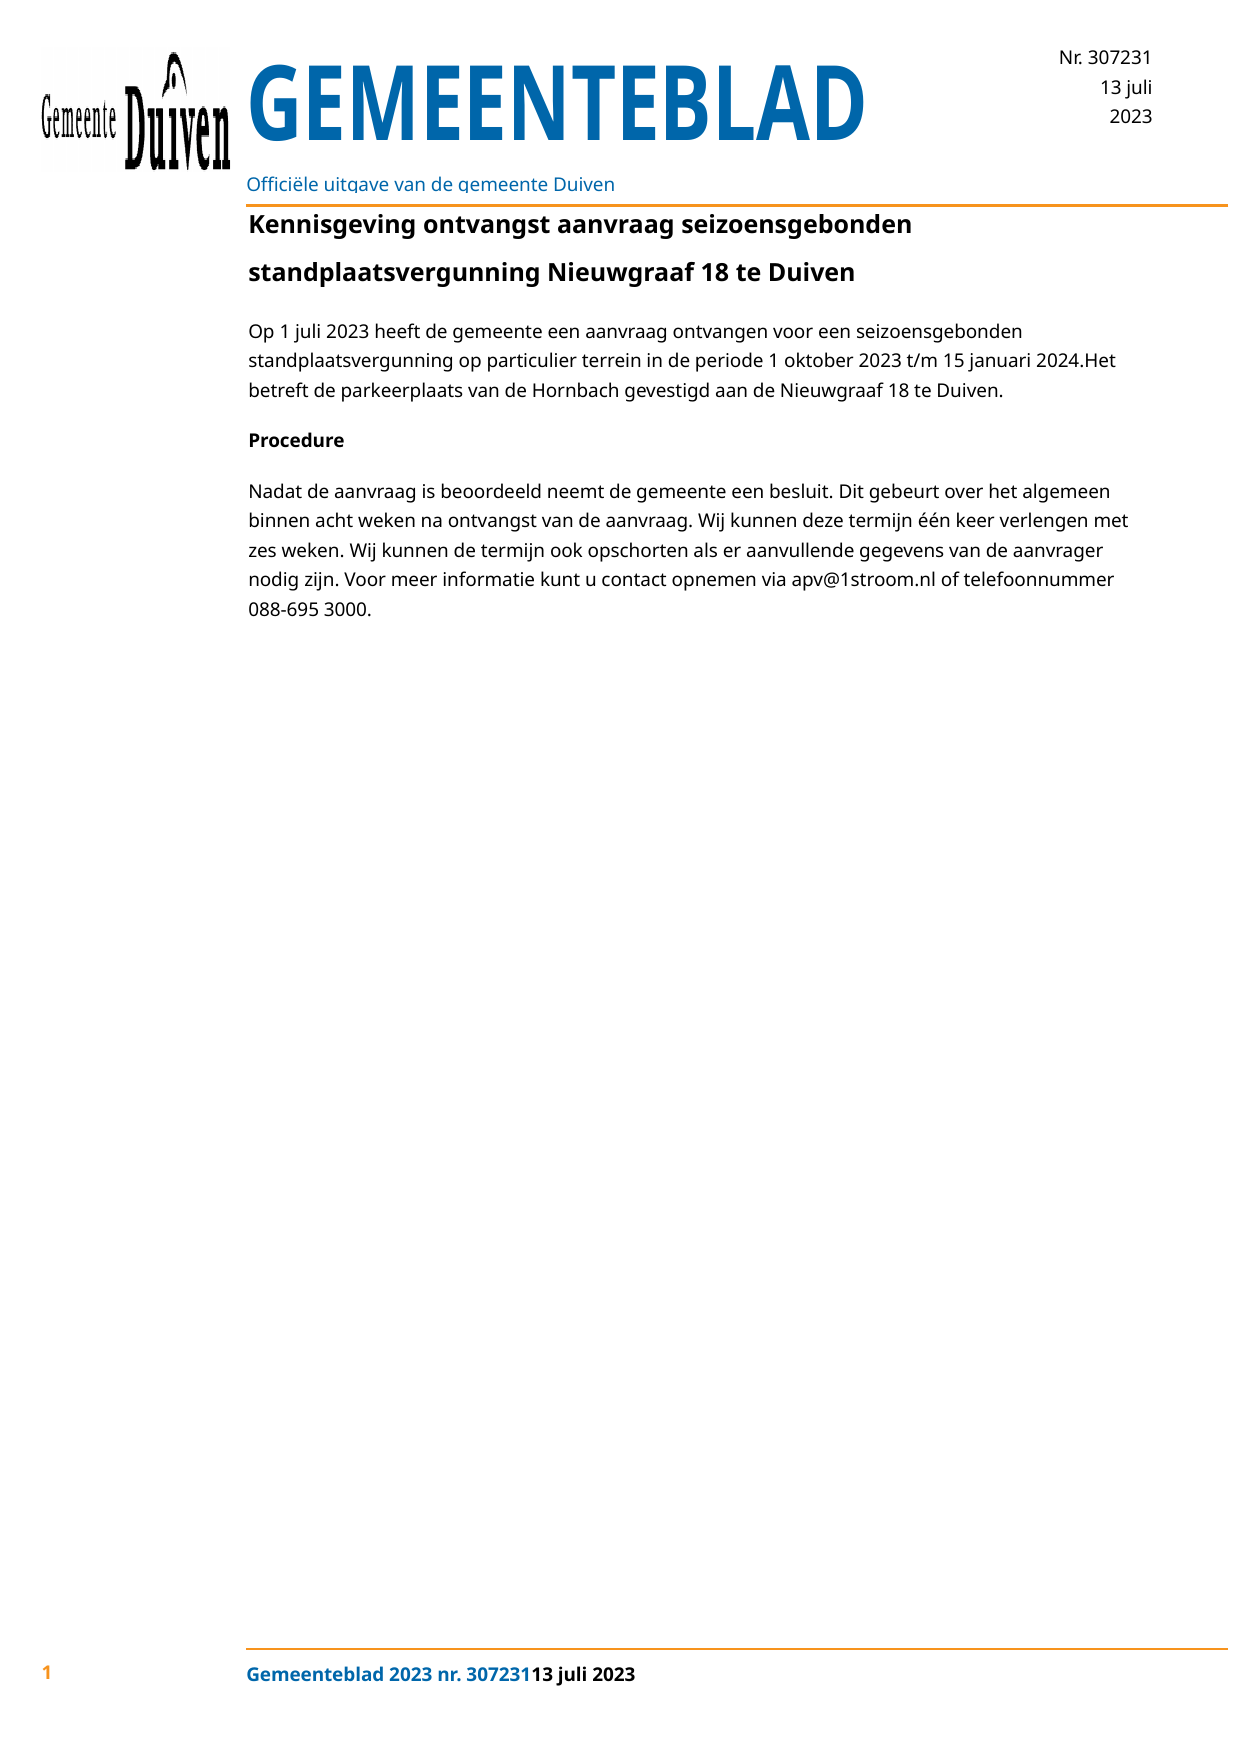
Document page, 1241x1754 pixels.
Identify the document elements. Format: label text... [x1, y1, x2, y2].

text Op 1 juli 2023 heeft de gemeente een aanvraag ontvangen voor een seizoensgebonden standplaatsvergunning op particulier terrein in de periode 1 oktober 2023 t/m 15 januari 2024.Het betreft de parkeerplaats van de Hornbach gevestigd aan de Nieuwgraaf 18 te Duiven. [248, 318, 1152, 403]
text Nadat de aanvraag is beoordeeld neemt de gemeente een besluit. Dit gebeurt over het algemeen binnen acht weken na ontvangst van de aanvraag. Wij kunnen deze termijn één keer verlengen met zes weken. Wij kunnen de termijn ook opschorten als er aanvullende gegevens van de aanvrager nodig zijn. Voor meer informatie kunt u contact opnemen via apv@1stroom.nl of telefoonnummer 088-695 3000. [248, 478, 1152, 622]
text Procedure [248, 427, 1152, 453]
picture [41, 47, 231, 172]
text Kennisgeving ontvangst aanvraag seizoensgebonden standplaatsvergunning Nieuwgraaf 18 te Duiven [248, 207, 1152, 288]
